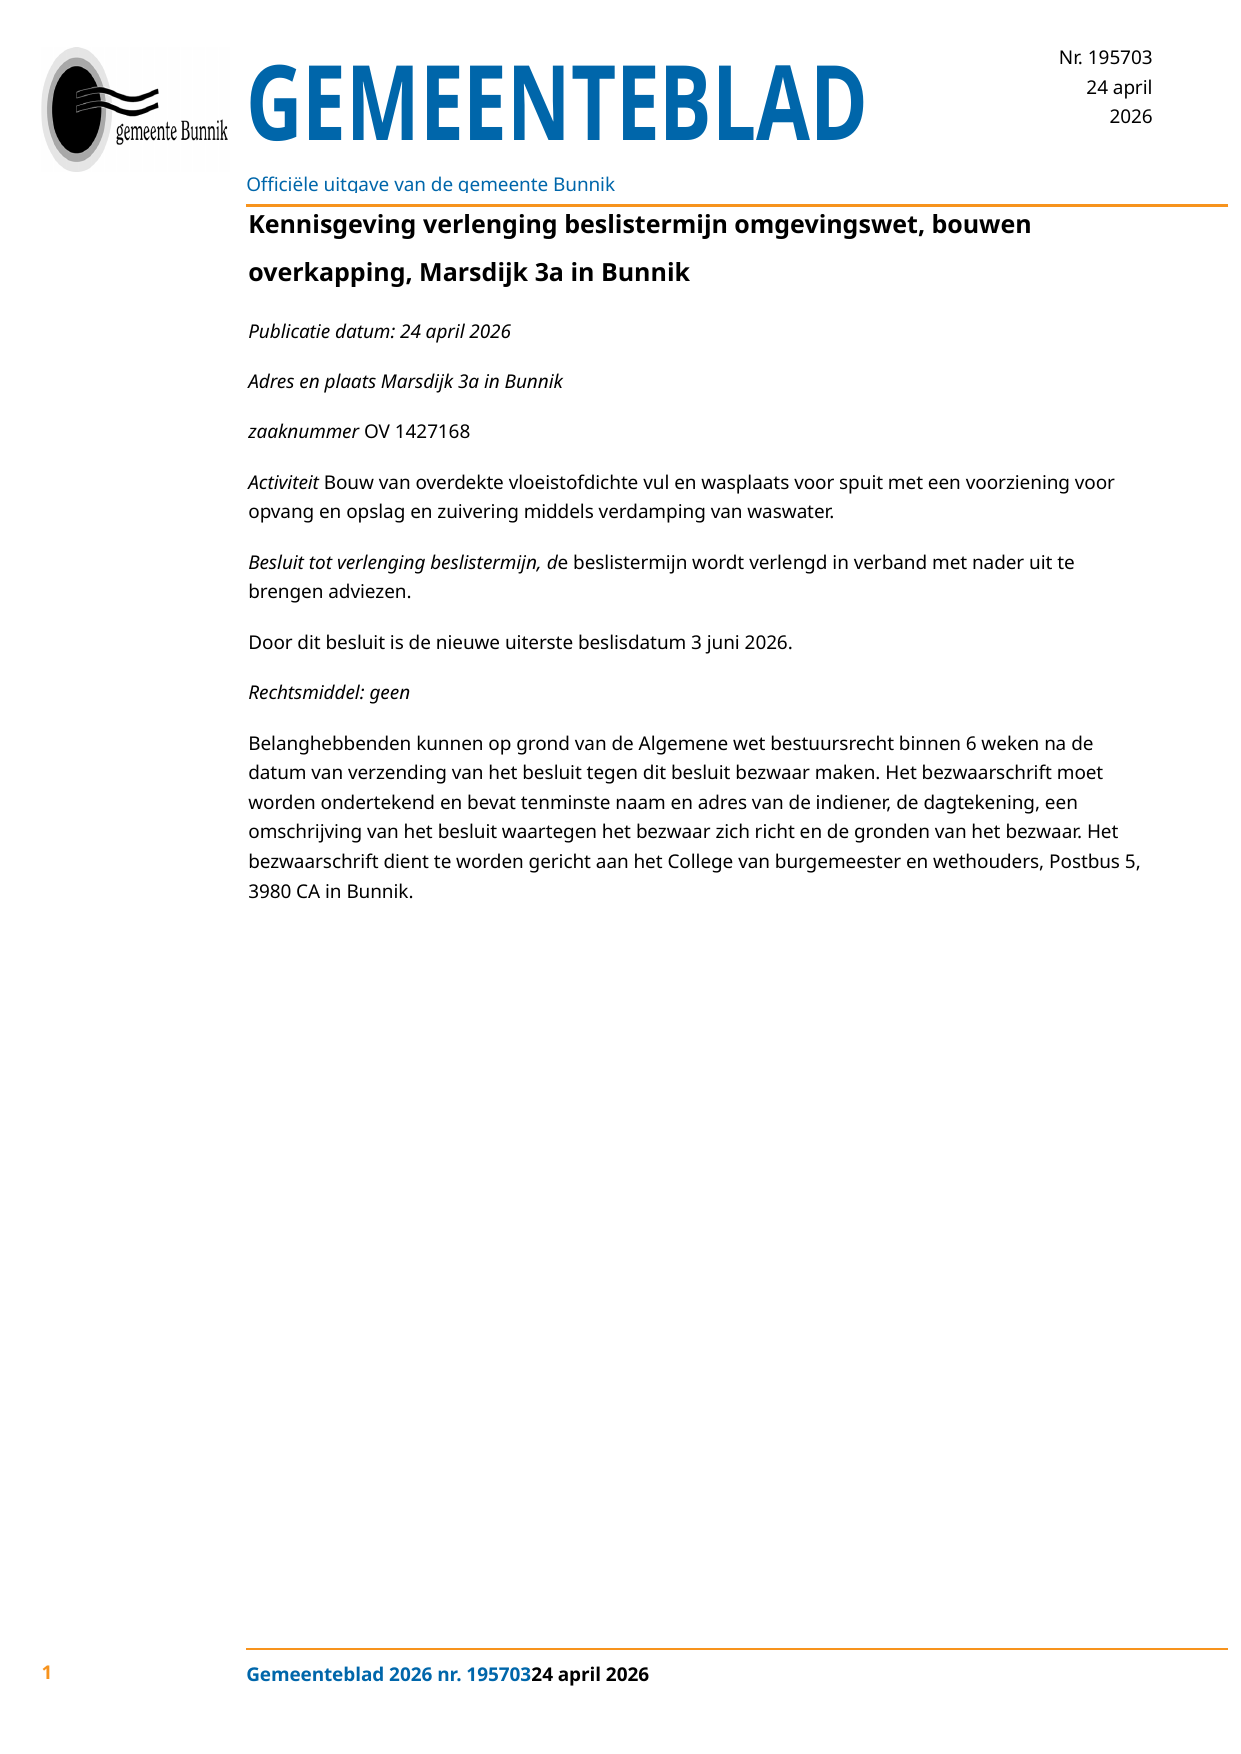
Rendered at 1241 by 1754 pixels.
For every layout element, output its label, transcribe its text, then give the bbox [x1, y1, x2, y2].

text Rechtsmiddel: geen [248, 679, 1152, 705]
text Publicatie datum: 24 april 2026 [248, 318, 1152, 344]
picture [41, 47, 231, 172]
text Kennisgeving verlenging beslistermijn omgevingswet, bouwen overkapping, Marsdijk 3a in Bunnik [248, 207, 1152, 288]
text Activiteit Bouw van overdekte vloeistofdichte vul en wasplaats voor spuit met een voorziening voor opvang en opslag en zuivering middels verdamping van waswater. [248, 469, 1152, 524]
text Door dit besluit is de nieuwe uiterste beslisdatum 3 juni 2026. [248, 629, 1152, 655]
text Adres en plaats Marsdijk 3a in Bunnik [248, 368, 1152, 394]
text zaaknummer OV 1427168 [248, 419, 1152, 444]
text Belanghebbenden kunnen op grond van de Algemene wet bestuursrecht binnen 6 weken na de datum van verzending van het besluit tegen dit besluit bezwaar maken. Het bezwaarschrift moet worden ondertekend en bevat tenminste naam en adres van de indiener, de dagtekening, een omschrijving van het besluit waartegen het bezwaar zich richt en de gronden van het bezwaar. Het bezwaarschrift dient te worden gericht aan het College van burgemeester en wethouders, Postbus 5, 3980 CA in Bunnik. [248, 730, 1152, 904]
text Besluit tot verlenging beslistermijn, de beslistermijn wordt verlengd in verband met nader uit te brengen adviezen. [248, 549, 1152, 604]
